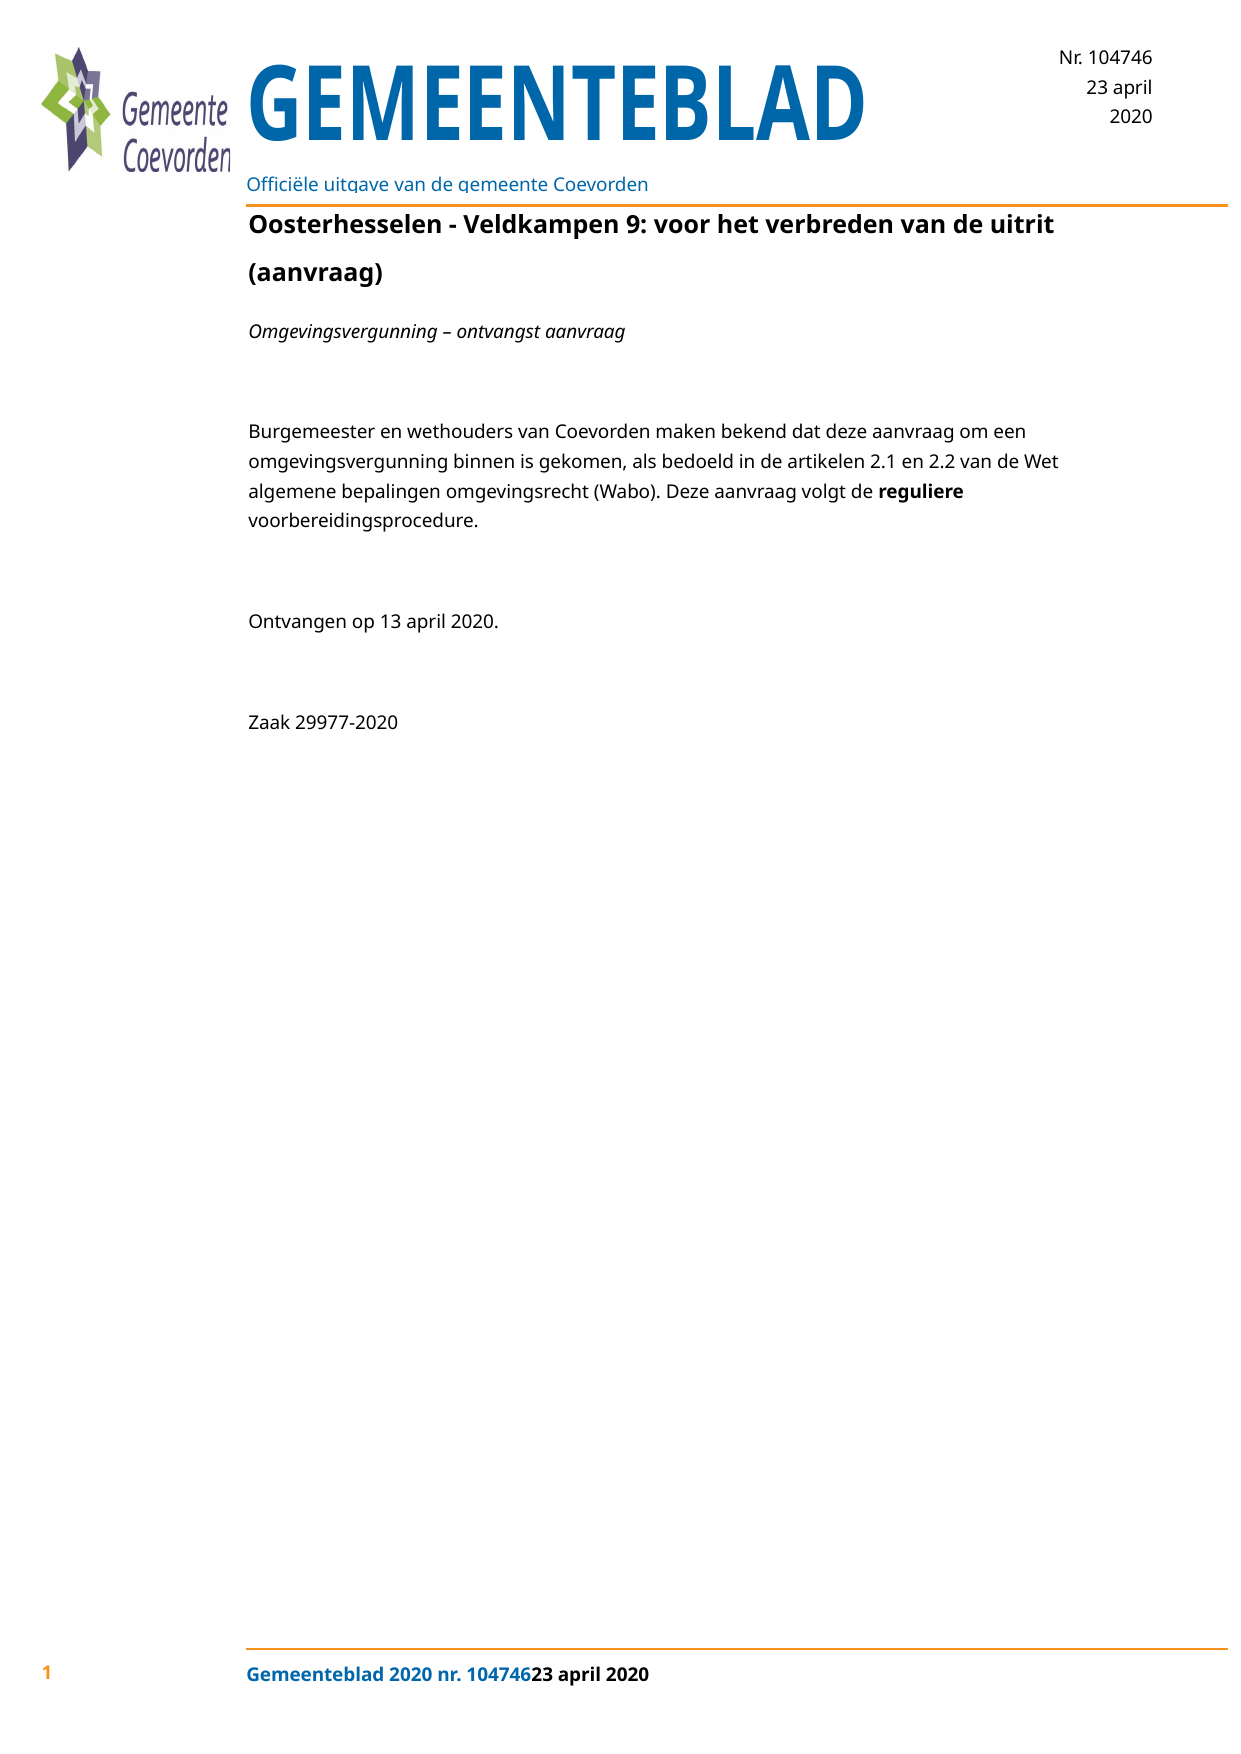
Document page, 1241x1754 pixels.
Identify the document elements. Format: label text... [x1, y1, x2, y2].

picture [41, 47, 231, 172]
text Ontvangen op 13 april 2020. [248, 608, 1152, 634]
text Oosterhesselen - Veldkampen 9: voor het verbreden van de uitrit (aanvraag) [248, 207, 1152, 288]
text Omgevingsvergunning – ontvangst aanvraag [248, 318, 1152, 344]
text Burgemeester en wethouders van Coevorden maken bekend dat deze aanvraag om een omgevingsvergunning binnen is gekomen, als bedoeld in de artikelen 2.1 en 2.2 van de Wet algemene bepalingen omgevingsrecht (Wabo). Deze aanvraag volgt de reguliere voorbereidingsprocedure. [248, 419, 1152, 533]
text Zaak 29977-2020 [248, 709, 1152, 735]
